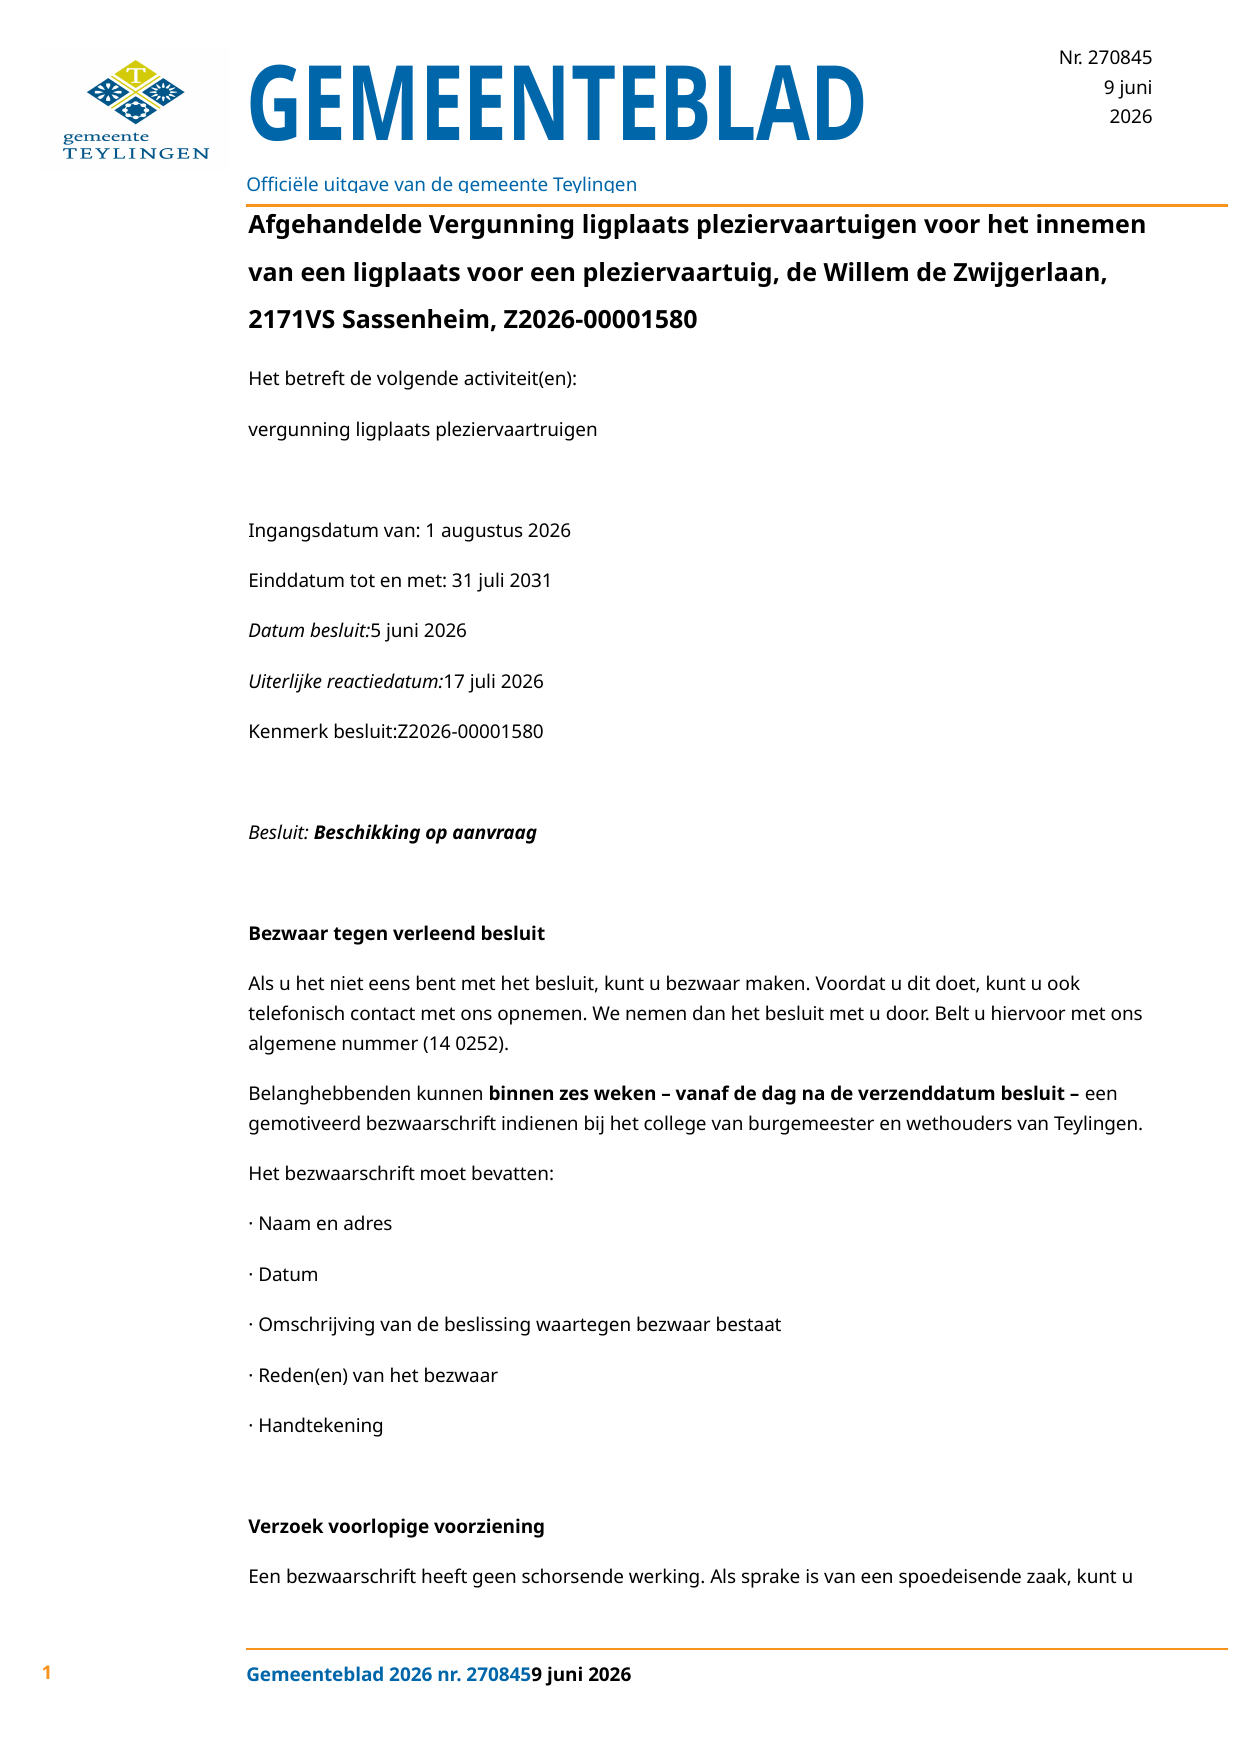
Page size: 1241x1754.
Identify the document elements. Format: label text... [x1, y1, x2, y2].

text Ingangsdatum van: 1 augustus 2026 [248, 517, 1152, 542]
text Een bezwaarschrift heeft geen schorsende werking. Als sprake is van een spoedeisende zaak, kunt u [248, 1563, 1152, 1589]
text Het betreft de volgende activiteit(en): [248, 366, 1152, 391]
text · Reden(en) van het bezwaar [248, 1362, 1152, 1387]
text Besluit: Beschikking op aanvraag [248, 819, 1152, 845]
text · Naam en adres [248, 1211, 1152, 1236]
text Verzoek voorlopige voorziening [248, 1513, 1152, 1539]
text vergunning ligplaats pleziervaartruigen [248, 416, 1152, 442]
text · Handtekening [248, 1412, 1152, 1438]
text Het bezwaarschrift moet bevatten: [248, 1160, 1152, 1186]
text · Omschrijving van de beslissing waartegen bezwaar bestaat [248, 1311, 1152, 1337]
text Belanghebbenden kunnen binnen zes weken – vanaf de dag na de verzenddatum besluit – een gemotiveerd bezwaarschrift indienen bij het college van burgemeester en wethouders van Teylingen. [248, 1080, 1152, 1135]
text Einddatum tot en met: 31 juli 2031 [248, 567, 1152, 593]
text Bezwaar tegen verleend besluit [248, 920, 1152, 946]
text Kenmerk besluit:Z2026-00001580 [248, 718, 1152, 744]
text Afgehandelde Vergunning ligplaats pleziervaartuigen voor het innemen van een ligplaats voor een pleziervaartuig, de Willem de Zwijgerlaan, 2171VS Sassenheim, Z2026-00001580 [248, 207, 1152, 336]
text Datum besluit:5 juni 2026 [248, 618, 1152, 643]
text Uiterlijke reactiedatum:17 juli 2026 [248, 668, 1152, 694]
picture [41, 47, 231, 172]
text Als u het niet eens bent met het besluit, kunt u bezwaar maken. Voordat u dit doet, kunt u ook telefonisch contact met ons opnemen. We nemen dan het besluit met u door. Belt u hiervoor met ons algemene nummer (14 0252). [248, 971, 1152, 1055]
text · Datum [248, 1261, 1152, 1287]
